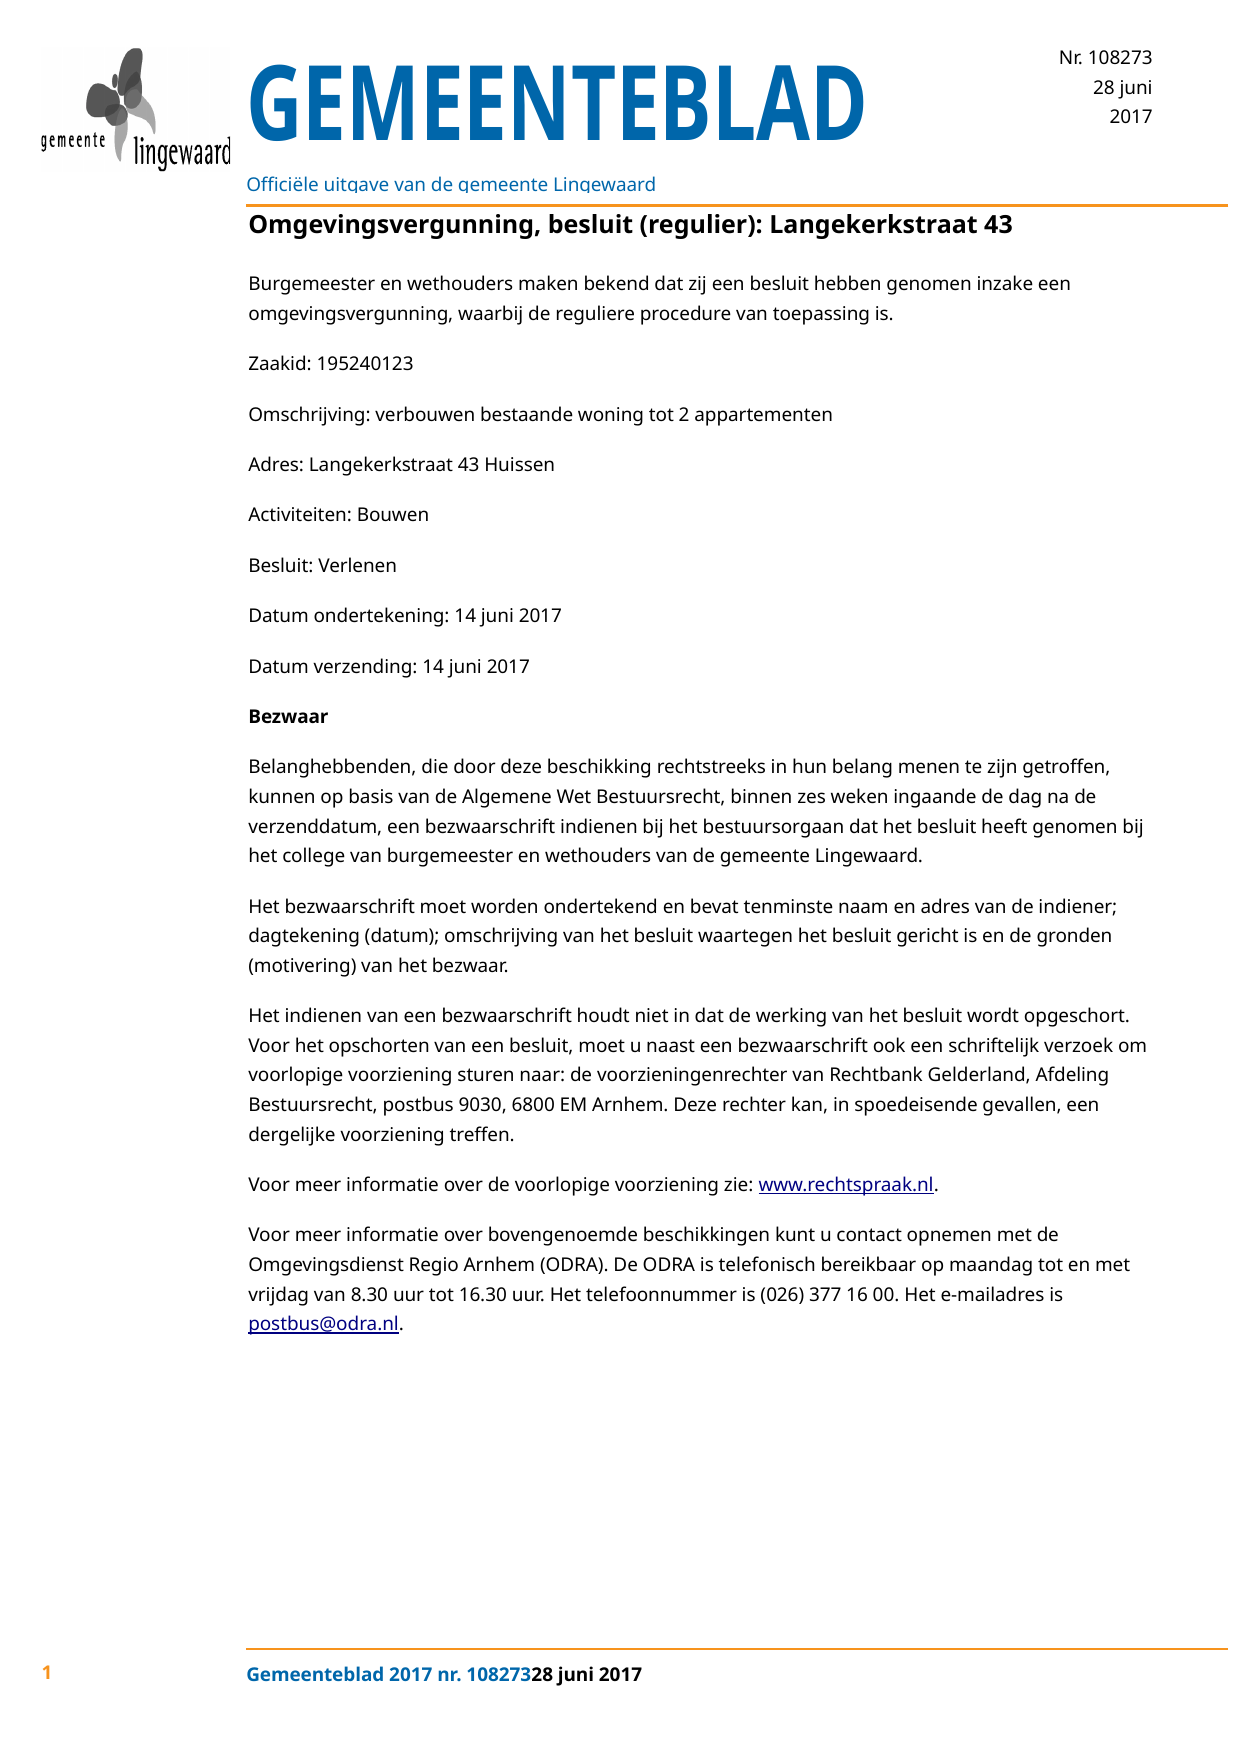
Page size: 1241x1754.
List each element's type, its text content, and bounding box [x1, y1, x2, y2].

text Het bezwaarschrift moet worden ondertekend en bevat tenminste naam en adres van de indiener; dagtekening (datum); omschrijving van het besluit waartegen het besluit gericht is en de gronden (motivering) van het bezwaar. [248, 893, 1152, 978]
text Datum verzending: 14 juni 2017 [248, 653, 1152, 678]
text Besluit: Verlenen [248, 552, 1152, 578]
text Adres: Langekerkstraat 43 Huissen [248, 451, 1152, 477]
text Omgevingsvergunning, besluit (regulier): Langekerkstraat 43 [248, 207, 1152, 241]
text Bezwaar [248, 703, 1152, 729]
text Activiteiten: Bouwen [248, 502, 1152, 527]
text Datum ondertekening: 14 juni 2017 [248, 602, 1152, 628]
picture [41, 47, 231, 172]
text Burgemeester en wethouders maken bekend dat zij een besluit hebben genomen inzake een omgevingsvergunning, waarbij de reguliere procedure van toepassing is. [248, 270, 1152, 326]
text Voor meer informatie over bovengenoemde beschikkingen kunt u contact opnemen met de Omgevingsdienst Regio Arnhem (ODRA). De ODRA is telefonisch bereikbaar op maandag tot en met vrijdag van 8.30 uur tot 16.30 uur. Het telefoonnummer is (026) 377 16 00. Het e-mailadres is postbus@odra.nl. [248, 1222, 1152, 1336]
text Omschrijving: verbouwen bestaande woning tot 2 appartementen [248, 401, 1152, 426]
text Belanghebbenden, die door deze beschikking rechtstreeks in hun belang menen te zijn getroffen, kunnen op basis van de Algemene Wet Bestuursrecht, binnen zes weken ingaande de dag na de verzenddatum, een bezwaarschrift indienen bij het bestuursorgaan dat het besluit heeft genomen bij het college van burgemeester en wethouders van de gemeente Lingewaard. [248, 754, 1152, 868]
text Het indienen van een bezwaarschrift houdt niet in dat de werking van het besluit wordt opgeschort. Voor het opschorten van een besluit, moet u naast een bezwaarschrift ook een schriftelijk verzoek om voorlopige voorziening sturen naar: de voorzieningenrechter van Rechtbank Gelderland, Afdeling Bestuursrecht, postbus 9030, 6800 EM Arnhem. Deze rechter kan, in spoedeisende gevallen, een dergelijke voorziening treffen. [248, 1002, 1152, 1146]
text Voor meer informatie over de voorlopige voorziening zie: www.rechtspraak.nl. [248, 1171, 1152, 1197]
text Zaakid: 195240123 [248, 350, 1152, 376]
